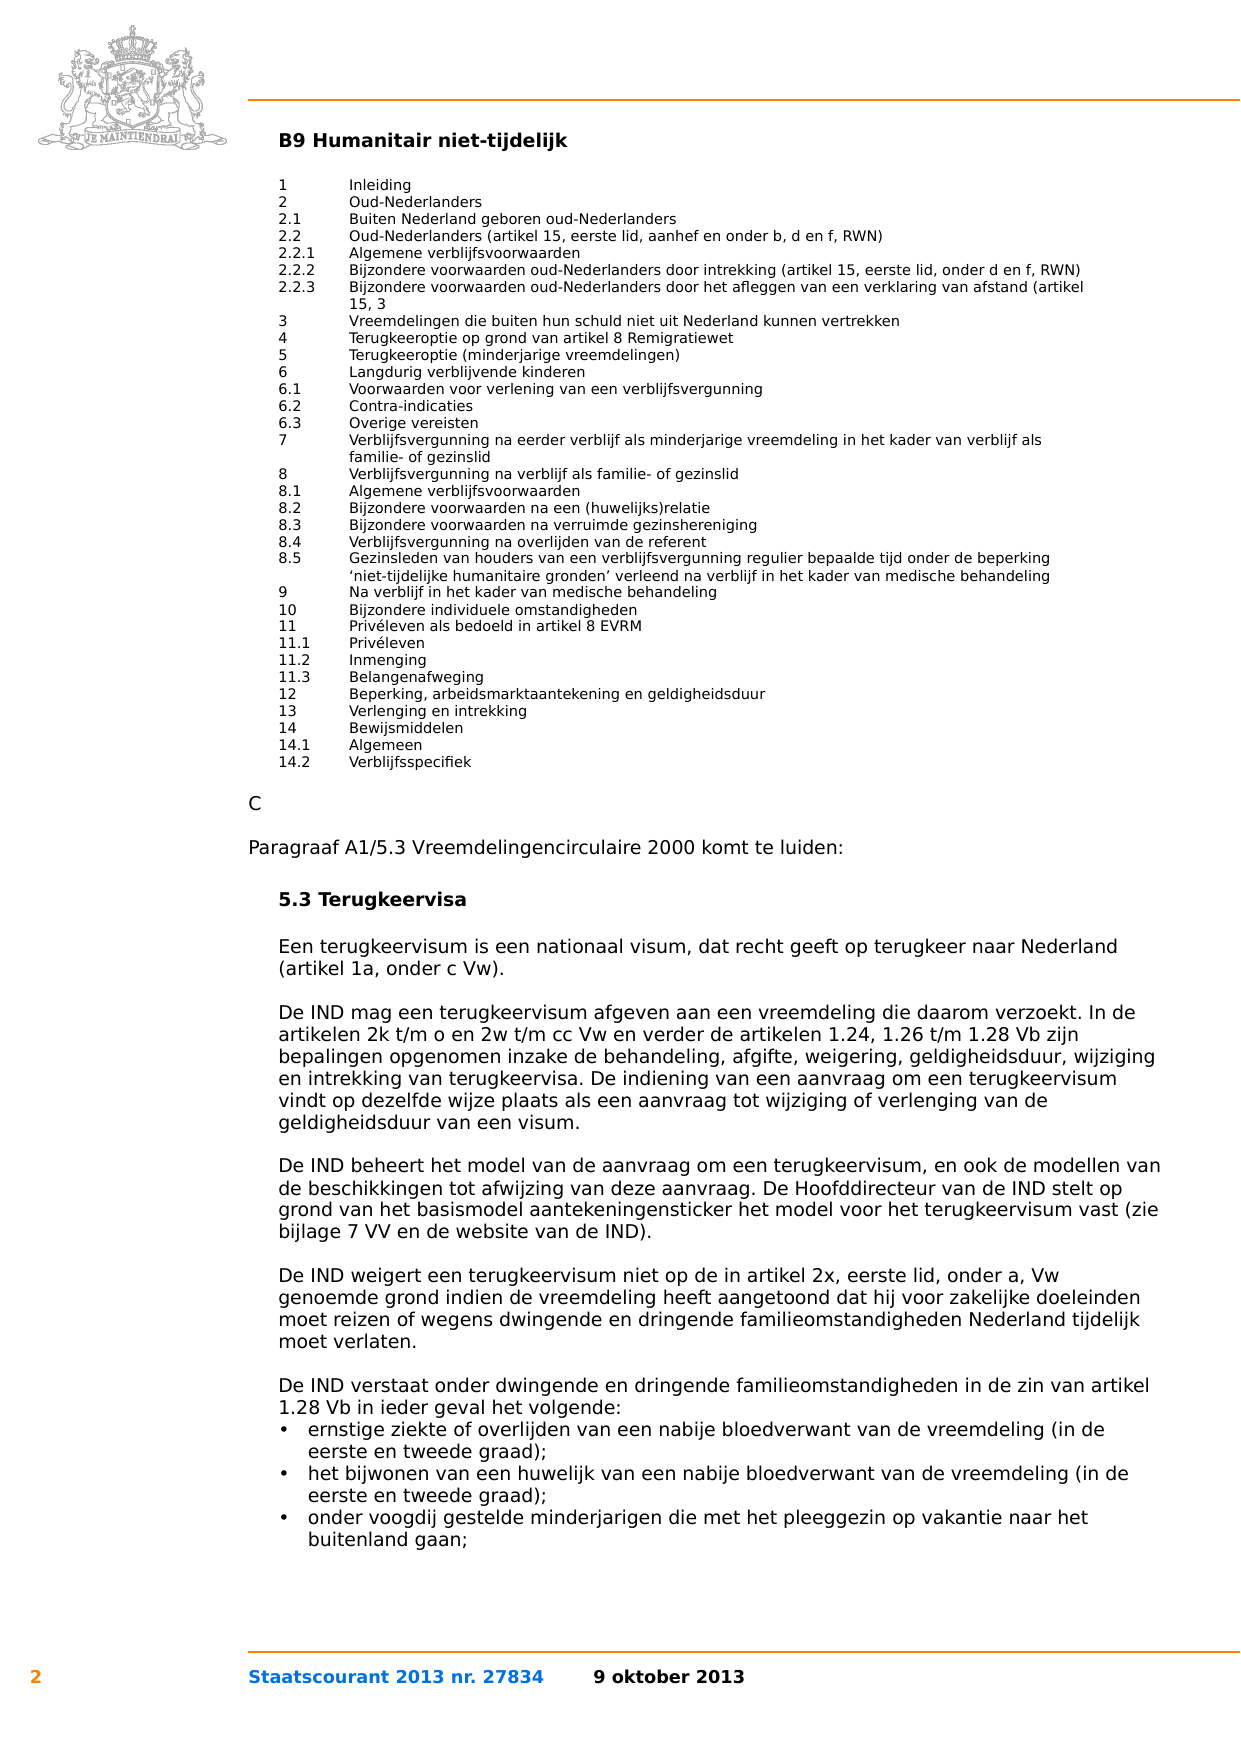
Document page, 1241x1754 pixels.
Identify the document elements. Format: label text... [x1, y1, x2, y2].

table_cell Vreemdelingen die buiten hun schuld niet uit Nederland kunnen vertrekken [343, 313, 1095, 330]
table_cell Terugkeeroptie (minderjarige vreemdelingen) [343, 347, 1095, 364]
table_cell Buiten Nederland geboren oud-Nederlanders [343, 211, 1095, 228]
table_cell Contra-indicaties [343, 398, 1095, 414]
table_cell [1095, 601, 1163, 618]
table_cell [1095, 347, 1163, 364]
table_cell Belangenafweging [343, 669, 1095, 686]
table_cell [1095, 669, 1163, 686]
table_cell [1095, 483, 1163, 499]
table_cell 3 [278, 313, 343, 330]
table_cell Verblijfsvergunning na verblijf als familie- of gezinslid [343, 466, 1095, 482]
table_cell 14.2 [278, 754, 343, 771]
table_cell 2.2.2 [278, 262, 343, 279]
table_cell Privéleven als bedoeld in artikel 8 EVRM [343, 618, 1095, 635]
table_cell 7 [278, 432, 343, 466]
table_cell Inmenging [343, 652, 1095, 669]
text Paragraaf A1/5.3 Vreemdelingencirculaire 2000 komt te luiden: [248, 837, 1163, 859]
text De IND verstaat onder dwingende en dringende familieomstandigheden in de zin van artikel 1.28 Vb in ieder geval het volgende: [278, 1375, 1163, 1419]
table_cell [1095, 584, 1163, 601]
table_cell 8.4 [278, 534, 343, 550]
table_cell Voorwaarden voor verlening van een verblijfsvergunning [343, 381, 1095, 398]
table_cell [1095, 398, 1163, 414]
table_cell [1095, 754, 1163, 771]
table_cell [1095, 364, 1163, 381]
table_cell 4 [278, 330, 343, 347]
table_cell Algemene verblijfsvoorwaarden [343, 483, 1095, 499]
text De IND weigert een terugkeervisum niet op de in artikel 2x, eerste lid, onder a, Vw genoemde grond indien de vreemdeling heeft aangetoond dat hij voor zakelijke doeleinden moet reizen of wegens dwingende en dringende familieomstandigheden Nederland tijdelijk moet verlaten. [278, 1265, 1163, 1353]
text Een terugkeervisum is een nationaal visum, dat recht geeft op terugkeer naar Nederland (artikel 1a, onder c Vw). [278, 936, 1163, 980]
table_cell [1095, 415, 1163, 432]
table_cell [1095, 194, 1163, 211]
table_cell [1095, 652, 1163, 669]
table_cell [1095, 279, 1163, 313]
table_cell 10 [278, 601, 343, 618]
table_cell Beperking, arbeidsmarktaantekening en geldigheidsduur [343, 686, 1095, 703]
table_cell 11.3 [278, 669, 343, 686]
table_cell Bijzondere voorwaarden oud-Nederlanders door intrekking (artikel 15, eerste lid, onder d en f, RWN) [343, 262, 1095, 279]
table_cell 11.2 [278, 652, 343, 669]
table_cell [1095, 228, 1163, 245]
table_cell [1095, 516, 1163, 533]
table_cell [1095, 245, 1163, 262]
table_header 1 [278, 177, 343, 194]
table_cell 8.1 [278, 483, 343, 499]
table_cell 6.2 [278, 398, 343, 414]
text De IND mag een terugkeervisum afgeven aan een vreemdeling die daarom verzoekt. In de artikelen 2k t/m o en 2w t/m cc Vw en verder de artikelen 1.24, 1.26 t/m 1.28 Vb zijn bepalingen opgenomen inzake de behandeling, afgifte, weigering, geldigheidsduur, wijziging en intrekking van terugkeervisa. De indiening van een aanvraag om een terugkeervisum vindt op dezelfde wijze plaats als een aanvraag tot wijziging of verlenging van de geldigheidsduur van een visum. [278, 1002, 1163, 1133]
table_cell Gezinsleden van houders van een verblijfsvergunning regulier bepaalde tijd onder de beperking ‘niet-tijdelijke humanitaire gronden’ verleend na verblijf in het kader van medische behandeling [343, 550, 1095, 584]
table_cell 2.2 [278, 228, 343, 245]
table_cell 2 [278, 194, 343, 211]
subtitle B9 Humanitair niet-tijdelijk [278, 130, 1163, 152]
table_cell 8.5 [278, 550, 343, 584]
table_cell Bijzondere individuele omstandigheden [343, 601, 1095, 618]
table_cell Bijzondere voorwaarden na een (huwelijks)relatie [343, 500, 1095, 516]
table_cell 8.3 [278, 516, 343, 533]
table_cell [1095, 720, 1163, 737]
table_cell [1095, 550, 1163, 584]
table_cell Langdurig verblijvende kinderen [343, 364, 1095, 381]
table_cell 14.1 [278, 737, 343, 754]
text • het bijwonen van een huwelijk van een nabije bloedverwant van de vreemdeling (in de eerste en tweede graad); [278, 1463, 1163, 1507]
table_cell [1095, 737, 1163, 754]
table_cell Bijzondere voorwaarden na verruimde gezinshereniging [343, 516, 1095, 533]
table_cell Na verblijf in het kader van medische behandeling [343, 584, 1095, 601]
table_cell [1095, 618, 1163, 635]
table_cell Bewijsmiddelen [343, 720, 1095, 737]
table_cell [1095, 703, 1163, 720]
table_cell Verlenging en intrekking [343, 703, 1095, 720]
table_cell Terugkeeroptie op grond van artikel 8 Remigratiewet [343, 330, 1095, 347]
table_cell Verblijfsvergunning na eerder verblijf als minderjarige vreemdeling in het kader van verblijf als familie- of gezinslid [343, 432, 1095, 466]
table_cell Privéleven [343, 635, 1095, 652]
table_cell Verblijfsvergunning na overlijden van de referent [343, 534, 1095, 550]
table_cell 12 [278, 686, 343, 703]
table_cell [1095, 500, 1163, 516]
text • ernstige ziekte of overlijden van een nabije bloedverwant van de vreemdeling (in de eerste en tweede graad); [278, 1419, 1163, 1463]
table_header [1095, 177, 1163, 194]
table_cell 8.2 [278, 500, 343, 516]
table_cell [1095, 381, 1163, 398]
table_cell Overige vereisten [343, 415, 1095, 432]
table_cell Algemene verblijfsvoorwaarden [343, 245, 1095, 262]
table_cell 11 [278, 618, 343, 635]
table_cell [1095, 432, 1163, 466]
table_cell Algemeen [343, 737, 1095, 754]
table_cell [1095, 534, 1163, 550]
table_cell 9 [278, 584, 343, 601]
table_cell [1095, 330, 1163, 347]
table_cell Oud-Nederlanders [343, 194, 1095, 211]
table_cell 2.2.1 [278, 245, 343, 262]
table_cell 6.3 [278, 415, 343, 432]
table_cell [1095, 313, 1163, 330]
table_cell Oud-Nederlanders (artikel 15, eerste lid, aanhef en onder b, d en f, RWN) [343, 228, 1095, 245]
table_cell 11.1 [278, 635, 343, 652]
text • onder voogdij gestelde minderjarigen die met het pleeggezin op vakantie naar het buitenland gaan; [278, 1507, 1163, 1551]
table_cell 13 [278, 703, 343, 720]
table_cell 2.1 [278, 211, 343, 228]
table_cell 6 [278, 364, 343, 381]
table_cell 6.1 [278, 381, 343, 398]
text C [248, 793, 1163, 815]
table_cell Bijzondere voorwaarden oud-Nederlanders door het afleggen van een verklaring van afstand (artikel 15, 3 [343, 279, 1095, 313]
table_cell [1095, 635, 1163, 652]
table_cell Verblijfsspecifiek [343, 754, 1095, 771]
table_cell 5 [278, 347, 343, 364]
table_cell 8 [278, 466, 343, 482]
table_cell [1095, 211, 1163, 228]
table_cell [1095, 686, 1163, 703]
table_cell [1095, 262, 1163, 279]
picture [38, 25, 227, 150]
table_header Inleiding [343, 177, 1095, 194]
text De IND beheert het model van de aanvraag om een terugkeervisum, en ook de modellen van de beschikkingen tot afwijzing van deze aanvraag. De Hoofddirecteur van de IND stelt op grond van het basismodel aantekeningensticker het model voor het terugkeervisum vast (zie bijlage 7 VV en de website van de IND). [278, 1155, 1163, 1243]
subtitle 5.3 Terugkeervisa [278, 889, 1163, 911]
table_cell 14 [278, 720, 343, 737]
table_cell 2.2.3 [278, 279, 343, 313]
table_cell [1095, 466, 1163, 482]
